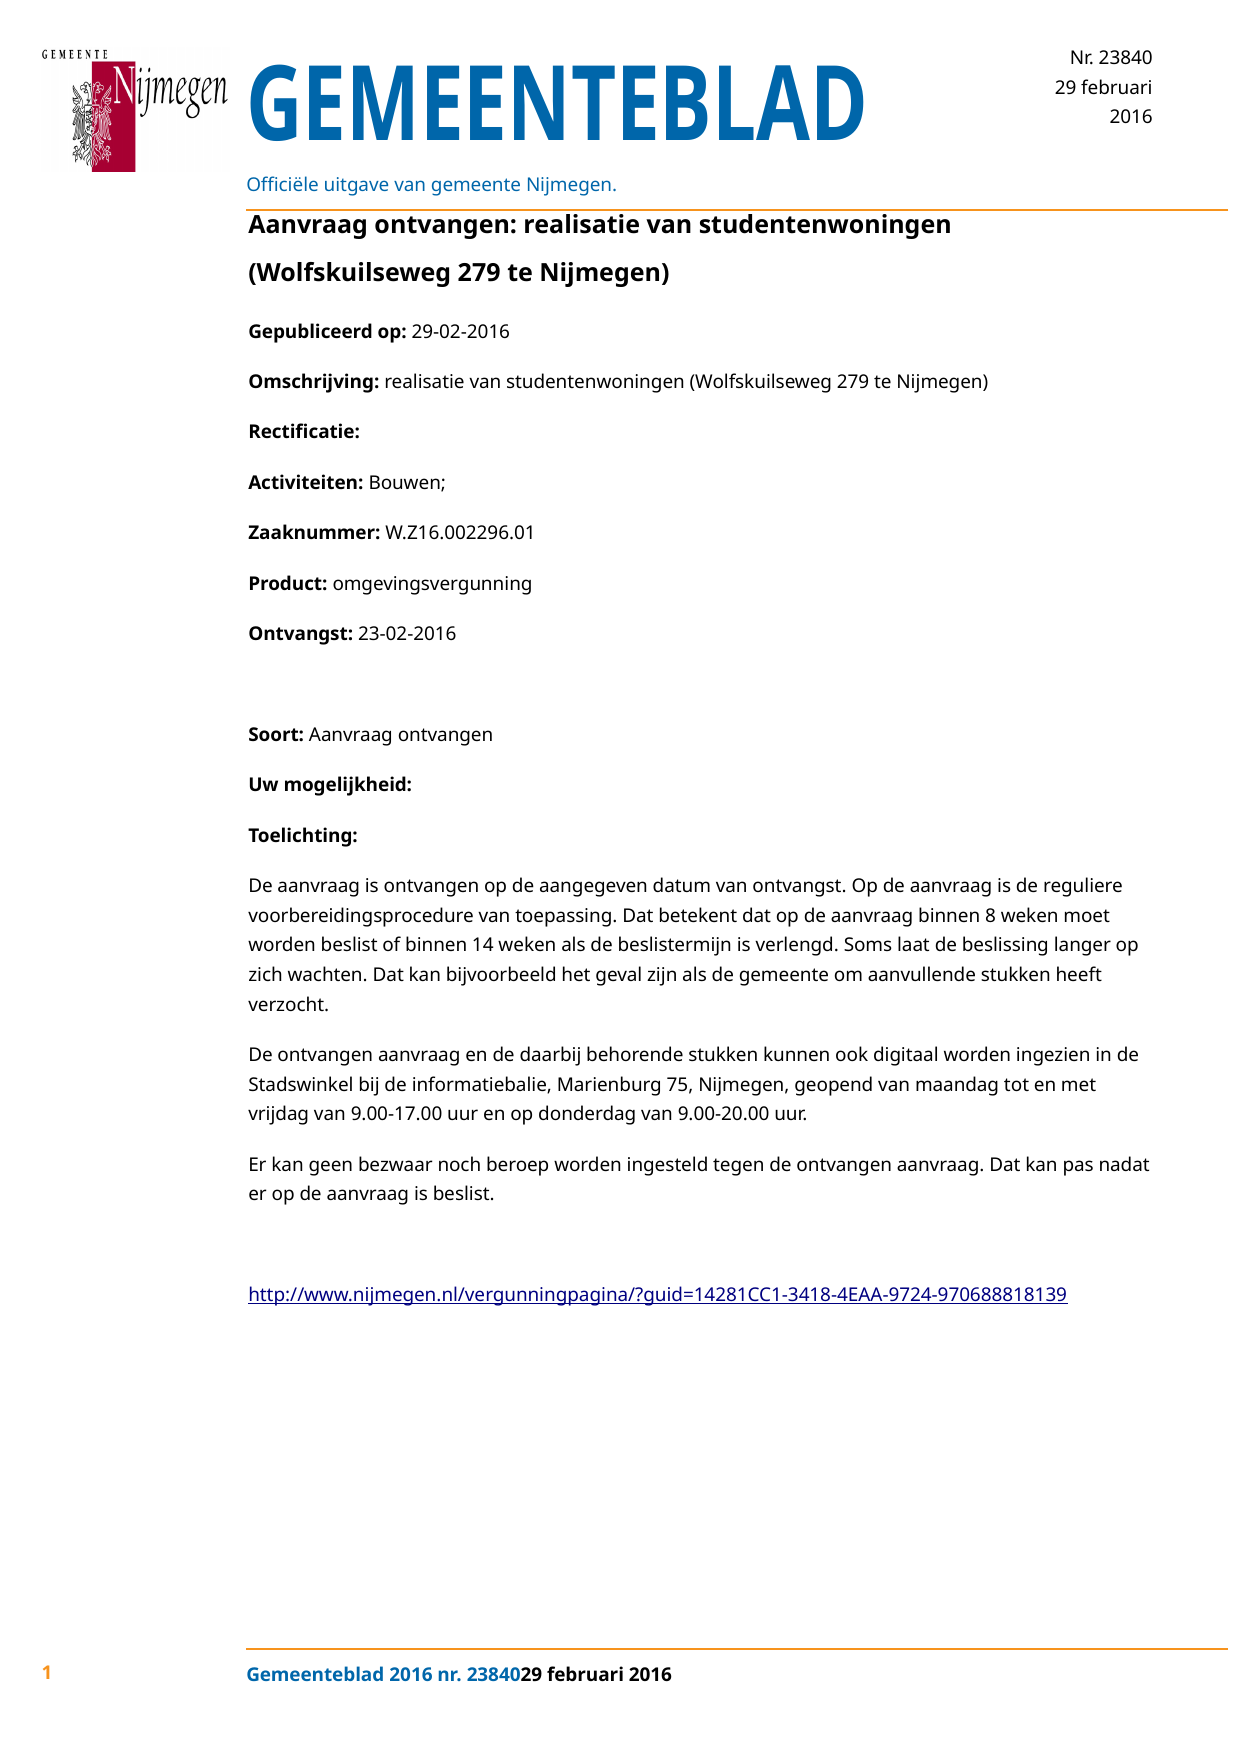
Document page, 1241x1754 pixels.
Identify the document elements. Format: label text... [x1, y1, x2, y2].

text Activiteiten: Bouwen; [248, 469, 1152, 495]
text Product: omgevingsvergunning [248, 570, 1152, 596]
text Omschrijving: realisatie van studentenwoningen (Wolfskuilseweg 279 te Nijmegen) [248, 368, 1152, 394]
text Toelichting: [248, 822, 1152, 848]
text Rectificatie: [248, 419, 1152, 444]
text De aanvraag is ontvangen op de aangegeven datum van ontvangst. Op de aanvraag is de reguliere voorbereidingsprocedure van toepassing. Dat betekent dat op de aanvraag binnen 8 weken moet worden beslist of binnen 14 weken als de beslistermijn is verlengd. Soms laat de beslissing langer op zich wachten. Dat kan bijvoorbeeld het geval zijn als de gemeente om aanvullende stukken heeft verzocht. [248, 872, 1152, 1017]
text Aanvraag ontvangen: realisatie van studentenwoningen (Wolfskuilseweg 279 te Nijmegen) [248, 211, 1152, 288]
text http://www.nijmegen.nl/vergunningpagina/?guid=14281CC1-3418-4EAA-9724-970688818139 [248, 1281, 1152, 1307]
text Ontvangst: 23-02-2016 [248, 620, 1152, 646]
text Er kan geen bezwaar noch beroep worden ingesteld tegen de ontvangen aanvraag. Dat kan pas nadat er op de aanvraag is beslist. [248, 1151, 1152, 1206]
picture [41, 47, 231, 172]
text De ontvangen aanvraag en de daarbij behorende stukken kunnen ook digitaal worden ingezien in de Stadswinkel bij de informatiebalie, Marienburg 75, Nijmegen, geopend van maandag tot en met vrijdag van 9.00-17.00 uur en op donderdag van 9.00-20.00 uur. [248, 1041, 1152, 1126]
text Uw mogelijkheid: [248, 772, 1152, 797]
text Soort: Aanvraag ontvangen [248, 721, 1152, 747]
text Gepubliceerd op: 29-02-2016 [248, 318, 1152, 344]
text Zaaknummer: W.Z16.002296.01 [248, 519, 1152, 545]
